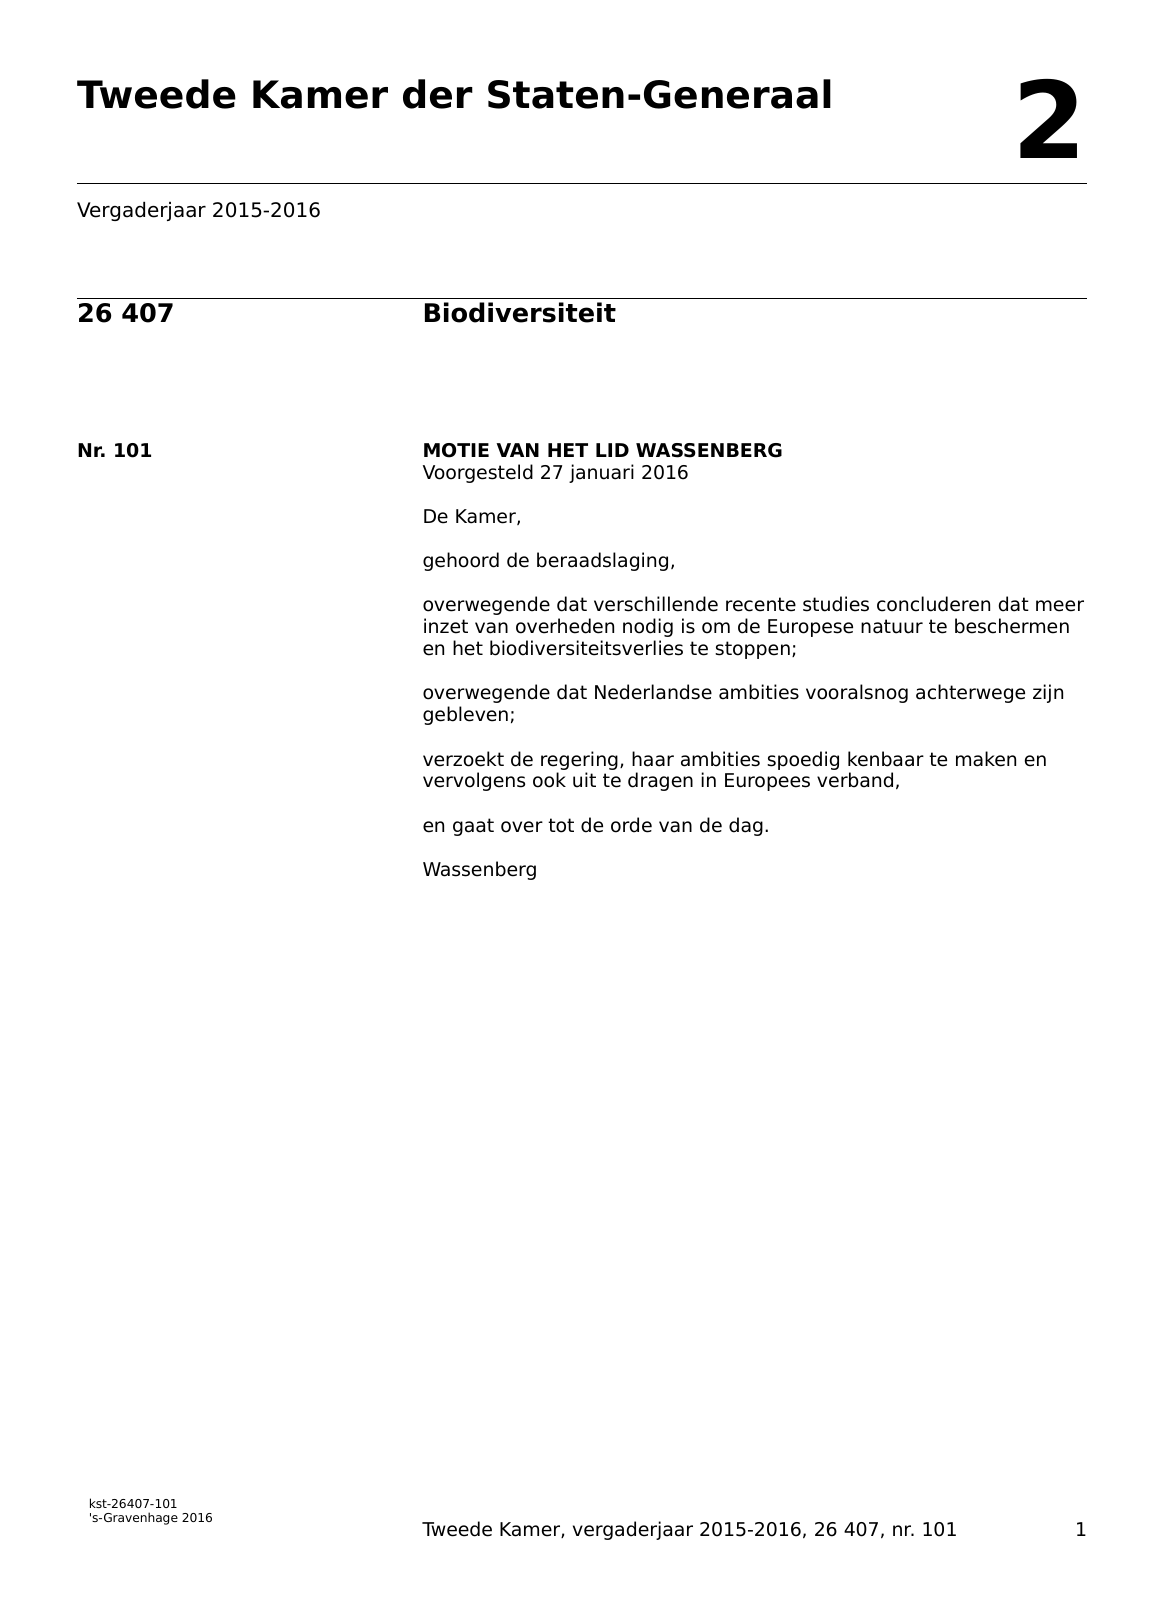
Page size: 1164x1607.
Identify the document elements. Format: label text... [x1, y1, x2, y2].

table_cell Vergaderjaar 2015-2016 [77, 184, 1087, 298]
text Voorgesteld 27 januari 2016 [422, 462, 1087, 484]
text kst-26407-101 [88, 1497, 323, 1511]
subtitle Nr. 101 MOTIE VAN HET LID WASSENBERG [77, 440, 1087, 462]
text 's-Gravenhage 2016 [88, 1511, 323, 1525]
text verzoekt de regering, haar ambities spoedig kenbaar te maken en vervolgens ook uit te dragen in Europees verband, [422, 748, 1087, 792]
text gehoord de beraadslaging, [422, 550, 1087, 572]
table_header Tweede Kamer der Staten-Generaal [77, 59, 886, 183]
table_header 2 [886, 59, 1087, 183]
text overwegende dat Nederlandse ambities vooralsnog achterwege zijn gebleven; [422, 682, 1087, 726]
text overwegende dat verschillende recente studies concluderen dat meer inzet van overheden nodig is om de Europese natuur te beschermen en het biodiversiteitsverlies te stoppen; [422, 594, 1087, 660]
text De Kamer, [422, 506, 1087, 528]
subtitle 26 407 Biodiversiteit [77, 299, 1087, 329]
text Wassenberg [422, 859, 1087, 881]
text en gaat over tot de orde van de dag. [422, 814, 1087, 837]
